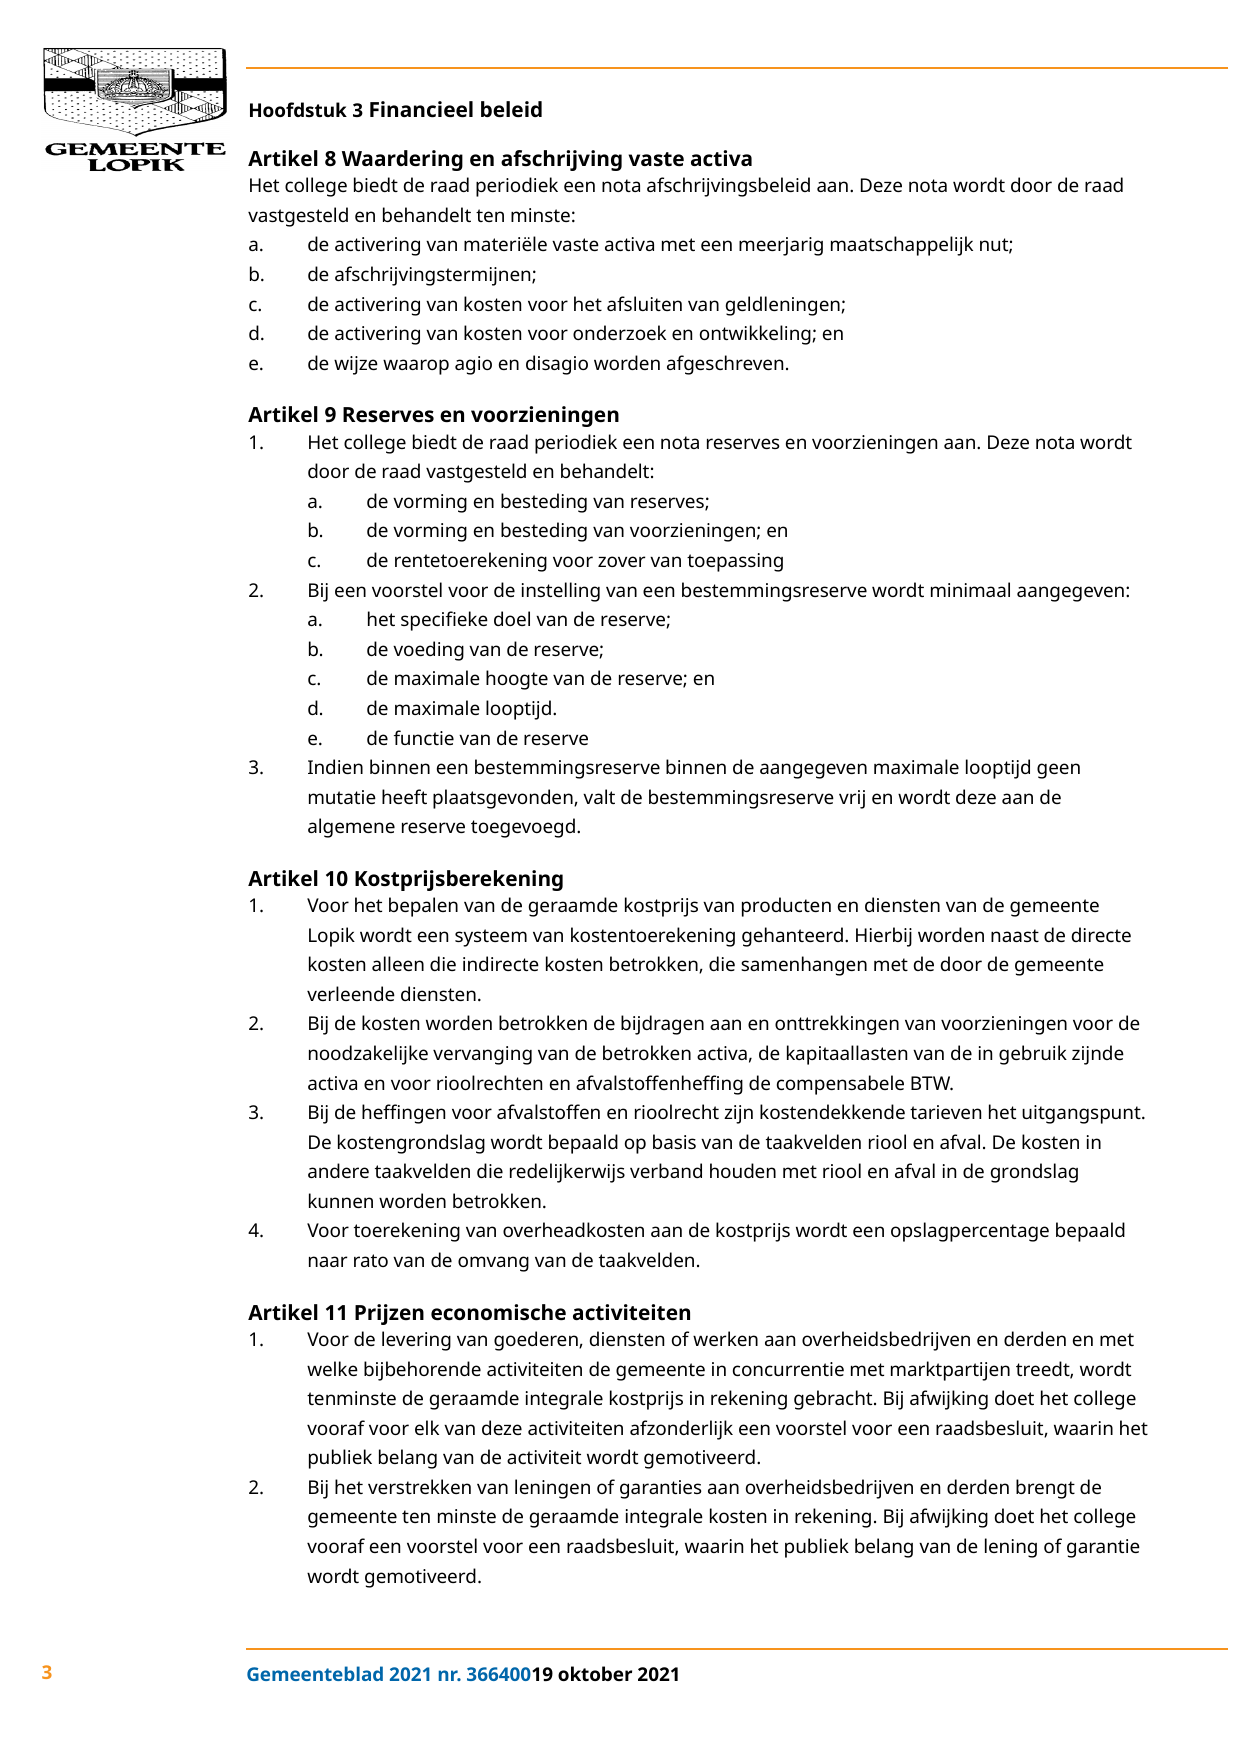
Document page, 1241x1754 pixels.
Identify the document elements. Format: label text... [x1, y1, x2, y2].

list de vorming en besteding van voorzieningen; en [307, 518, 1152, 543]
text Artikel 11 Prijzen economische activiteiten [248, 1298, 1152, 1326]
list de activering van kosten voor onderzoek en ontwikkeling; en [248, 320, 1152, 346]
list de functie van de reserve [307, 725, 1152, 750]
list de vorming en besteding van reserves; [307, 488, 1152, 514]
list de wijze waarop agio en disagio worden afgeschreven. [248, 350, 1152, 376]
list Het college biedt de raad periodiek een nota reserves en voorzieningen aan. Deze nota wordt door de raad vastgesteld en behandelt: [248, 429, 1152, 484]
list Bij de kosten worden betrokken de bijdragen aan en onttrekkingen van voorzieningen voor de noodzakelijke vervanging van de betrokken activa, de kapitaallasten van de in gebruik zijnde activa en voor rioolrechten en afvalstoffenheffing de compensabele BTW. [248, 1011, 1152, 1096]
list de activering van kosten voor het afsluiten van geldleningen; [248, 291, 1152, 317]
list de activering van materiële vaste activa met een meerjarig maatschappelijk nut; [248, 232, 1152, 257]
list Indien binnen een bestemmingsreserve binnen de aangegeven maximale looptijd geen mutatie heeft plaatsgevonden, valt de bestemmingsreserve vrij en wordt deze aan de algemene reserve toegevoegd. [248, 754, 1152, 839]
picture [41, 47, 231, 172]
list Voor de levering van goederen, diensten of werken aan overheidsbedrijven en derden en met welke bijbehorende activiteiten de gemeente in concurrentie met marktpartijen treedt, wordt tenminste de geraamde integrale kostprijs in rekening gebracht. Bij afwijking doet het college vooraf voor elk van deze activiteiten afzonderlijk een voorstel voor een raadsbesluit, waarin het publiek belang van de activiteit wordt gemotiveerd. [248, 1326, 1152, 1470]
list Bij een voorstel voor de instelling van een bestemmingsreserve wordt minimaal aangegeven: [248, 577, 1152, 602]
list de rentetoerekening voor zover van toepassing [307, 547, 1152, 573]
list het specifieke doel van de reserve; [307, 606, 1152, 632]
list de afschrijvingstermijnen; [248, 261, 1152, 287]
list Bij de heffingen voor afvalstoffen en rioolrecht zijn kostendekkende tarieven het uitgangspunt. De kostengrondslag wordt bepaald op basis van de taakvelden riool en afval. De kosten in andere taakvelden die redelijkerwijs verband houden met riool en afval in de grondslag kunnen worden betrokken. [248, 1099, 1152, 1214]
list de maximale hoogte van de reserve; en [307, 666, 1152, 691]
list Bij het verstrekken van leningen of garanties aan overheidsbedrijven en derden brengt de gemeente ten minste de geraamde integrale kosten in rekening. Bij afwijking doet het college vooraf een voorstel voor een raadsbesluit, waarin het publiek belang van de lening of garantie wordt gemotiveerd. [248, 1474, 1152, 1588]
text Artikel 9 Reserves en voorzieningen [248, 400, 1152, 429]
text Hoofdstuk 3 Financieel beleid [248, 95, 1152, 123]
text Artikel 8 Waardering en afschrijving vaste activa [248, 144, 1152, 172]
list Voor het bepalen van de geraamde kostprijs van producten en diensten van de gemeente Lopik wordt een systeem van kostentoerekening gehanteerd. Hierbij worden naast de directe kosten alleen die indirecte kosten betrokken, die samenhangen met de door de gemeente verleende diensten. [248, 892, 1152, 1007]
list de maximale looptijd. [307, 695, 1152, 721]
list de voeding van de reserve; [307, 636, 1152, 662]
list Voor toerekening van overheadkosten aan de kostprijs wordt een opslagpercentage bepaald naar rato van de omvang van de taakvelden. [248, 1218, 1152, 1273]
text Het college biedt de raad periodiek een nota afschrijvingsbeleid aan. Deze nota wordt door de raad vastgesteld en behandelt ten minste: [248, 172, 1152, 228]
text Artikel 10 Kostprijsberekening [248, 864, 1152, 892]
